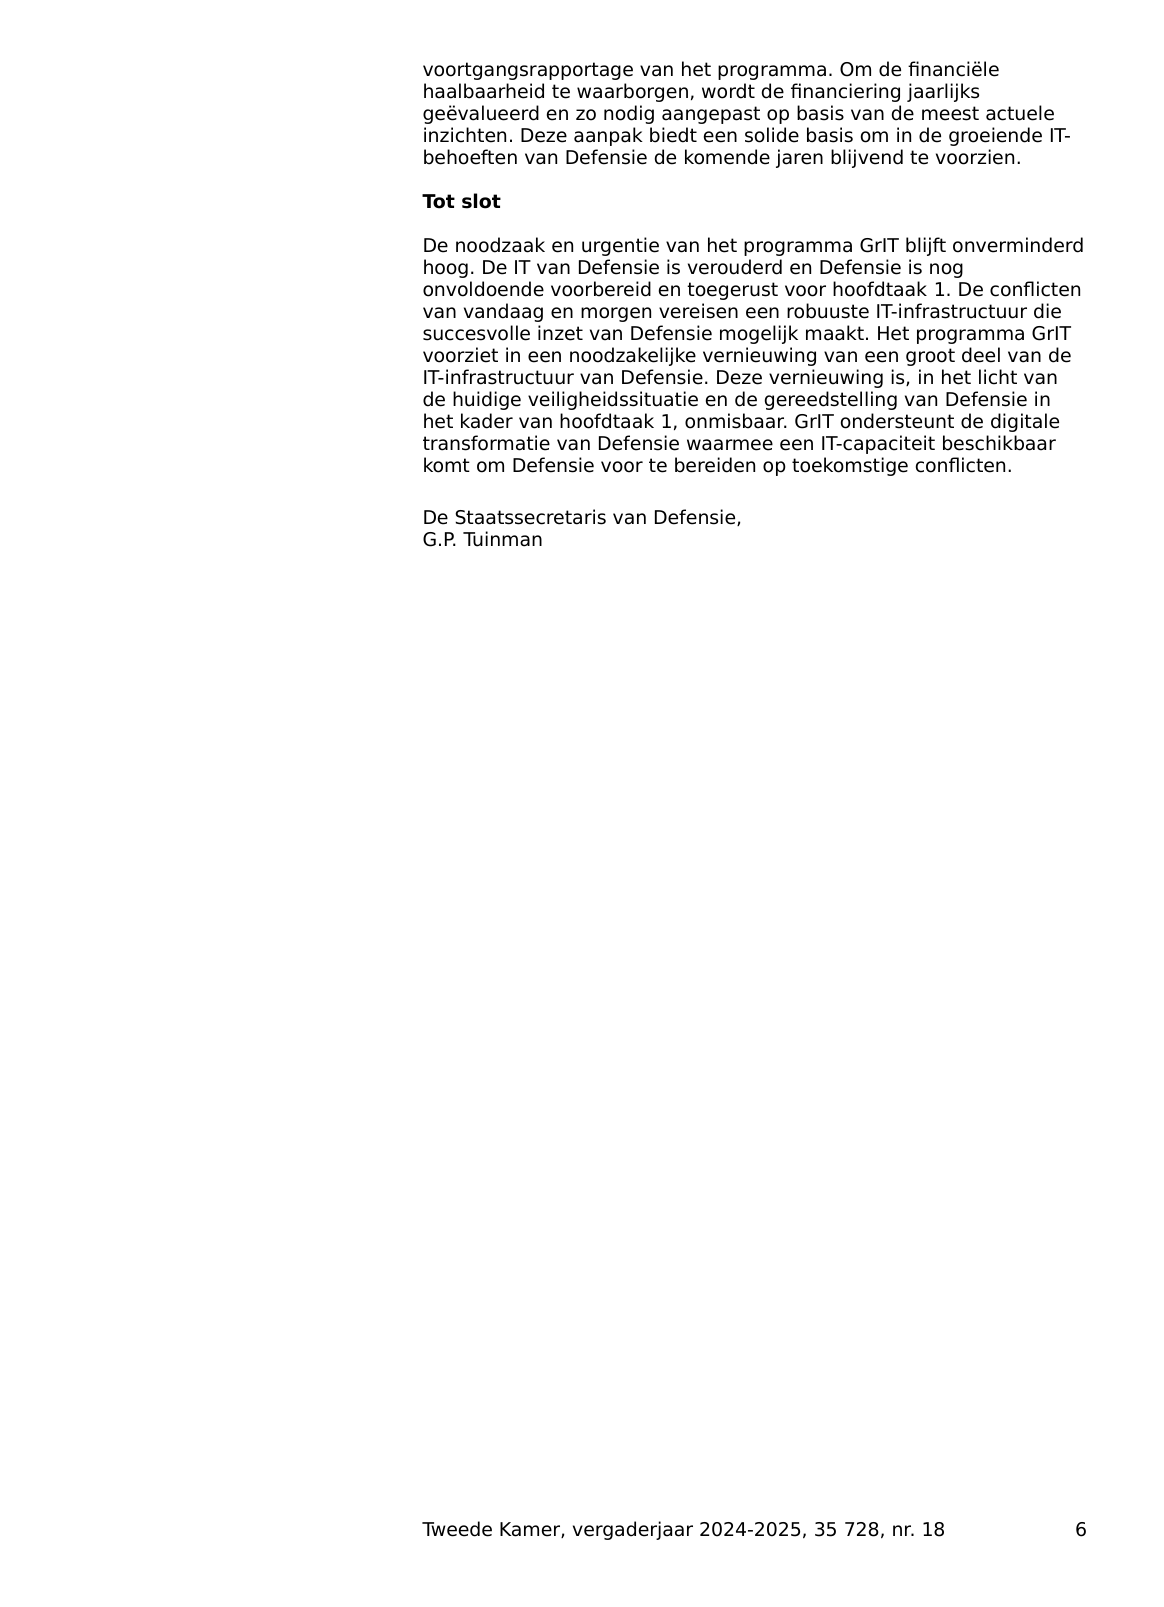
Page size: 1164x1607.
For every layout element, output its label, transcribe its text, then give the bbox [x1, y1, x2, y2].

subtitle Tot slot [422, 191, 1087, 213]
text voortgangsrapportage van het programma. Om de financiële haalbaarheid te waarborgen, wordt de financiering jaarlijks geëvalueerd en zo nodig aangepast op basis van de meest actuele inzichten. Deze aanpak biedt een solide basis om in de groeiende IT-behoeften van Defensie de komende jaren blijvend te voorzien. [422, 59, 1087, 169]
text De noodzaak en urgentie van het programma GrIT blijft onverminderd hoog. De IT van Defensie is verouderd en Defensie is nog onvoldoende voorbereid en toegerust voor hoofdtaak 1. De conflicten van vandaag en morgen vereisen een robuuste IT-infrastructuur die succesvolle inzet van Defensie mogelijk maakt. Het programma GrIT voorziet in een noodzakelijke vernieuwing van een groot deel van de IT-infrastructuur van Defensie. Deze vernieuwing is, in het licht van de huidige veiligheidssituatie en de gereedstelling van Defensie in het kader van hoofdtaak 1, onmisbaar. GrIT ondersteunt de digitale transformatie van Defensie waarmee een IT-capaciteit beschikbaar komt om Defensie voor te bereiden op toekomstige conflicten. [422, 235, 1087, 477]
text De Staatssecretaris van Defensie, G.P. Tuinman [422, 507, 1087, 551]
